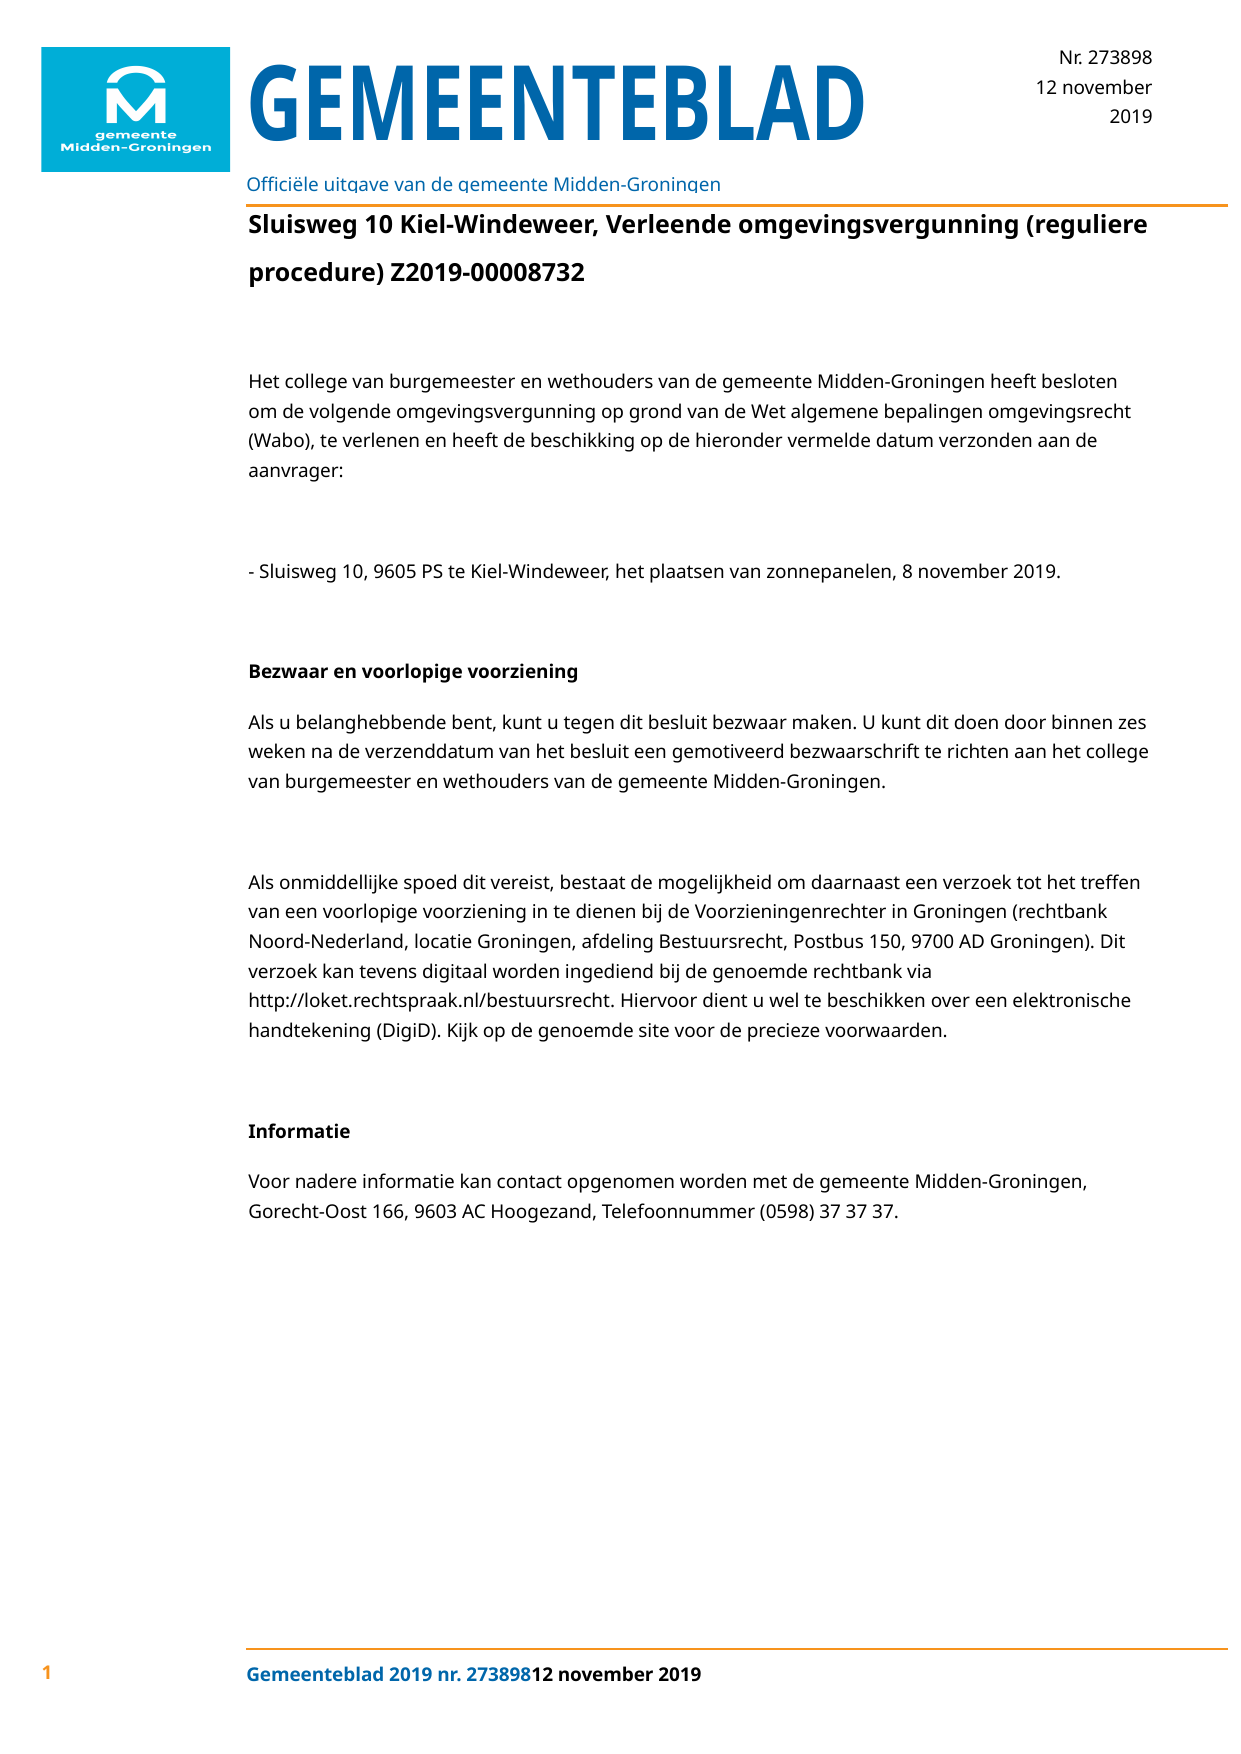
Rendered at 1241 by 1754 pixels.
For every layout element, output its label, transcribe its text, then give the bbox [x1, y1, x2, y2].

picture [108, 66, 164, 82]
text - Sluisweg 10, 9605 PS te Kiel-Windeweer, het plaatsen van zonnepanelen, 8 november 2019. [248, 558, 1152, 584]
text Voor nadere informatie kan contact opgenomen worden met de gemeente Midden-Groningen, Gorecht-Oost 166, 9603 AC Hoogezand, Telefoonnummer (0598) 37 37 37. [248, 1168, 1152, 1224]
picture [184, 146, 190, 153]
text Sluisweg 10 Kiel-Windeweer, Verleende omgevingsvergunning (reguliere procedure) Z2019-00008732 [248, 207, 1152, 288]
text Als onmiddellijke spoed dit vereist, bestaat de mogelijkheid om daarnaast een verzoek tot het treffen van een voorlopige voorziening in te dienen bij de Voorzieningenrechter in Groningen (rechtbank Noord-Nederland, locatie Groningen, afdeling Bestuursrecht, Postbus 150, 9700 AD Groningen). Dit verzoek kan tevens digitaal worden ingediend bij de genoemde rechtbank via http://loket.rechtspraak.nl/bestuursrecht. Hiervoor dient u wel te beschikken over een elektronische handtekening (DigiD). Kijk op de genoemde site voor de precieze voorwaarden. [248, 869, 1152, 1043]
picture [107, 89, 165, 122]
text Bezwaar en voorlopige voorziening [248, 659, 1152, 684]
text Informatie [248, 1118, 1152, 1144]
text Als u belanghebbende bent, kunt u tegen dit besluit bezwaar maken. U kunt dit doen door binnen zes weken na de verzenddatum van het besluit een gemotiveerd bezwaarschrift te richten aan het college van burgemeester en wethouders van de gemeente Midden-Groningen. [248, 709, 1152, 794]
text Het college van burgemeester en wethouders van de gemeente Midden-Groningen heeft besloten om de volgende omgevingsvergunning op grond van de Wet algemene bepalingen omgevingsrecht (Wabo), te verlenen en heeft de beschikking op de hieronder vermelde datum verzonden aan de aanvrager: [248, 368, 1152, 483]
